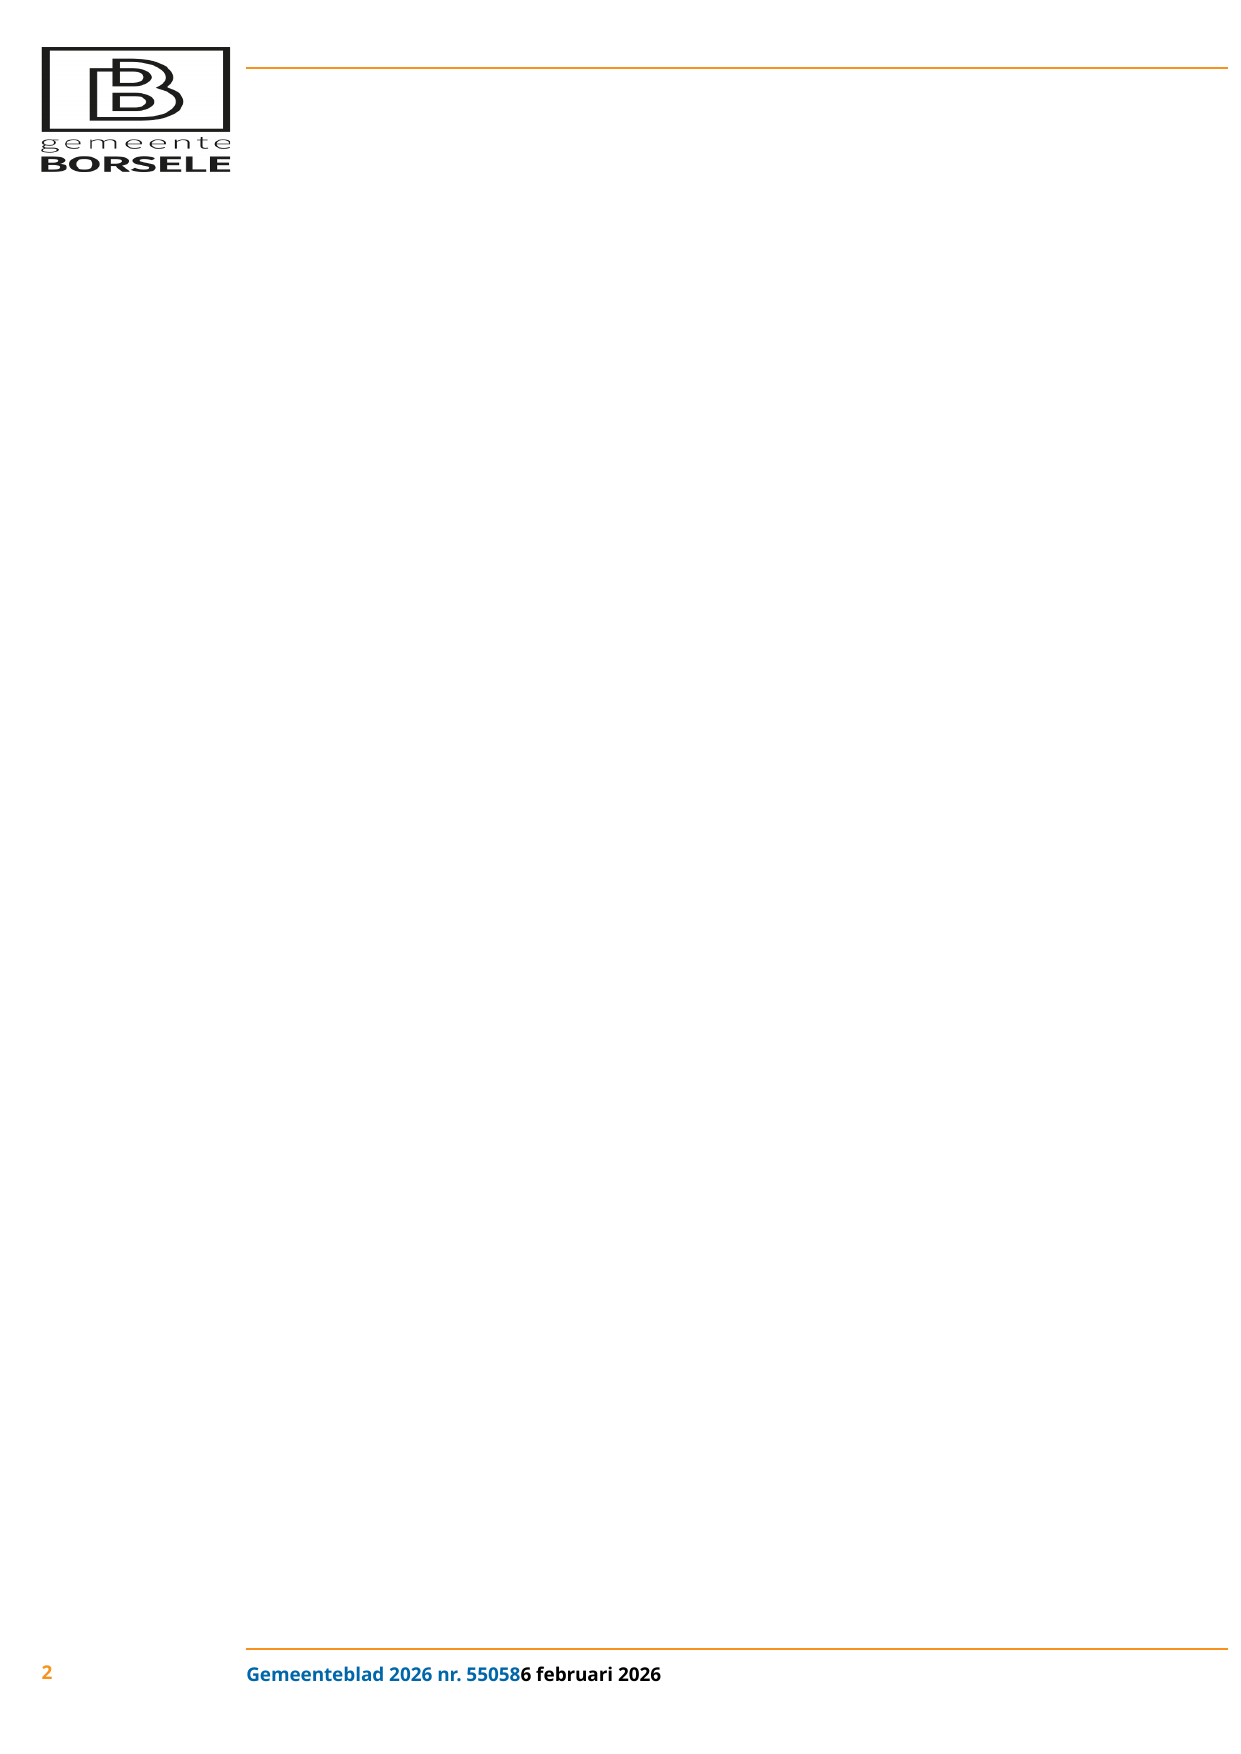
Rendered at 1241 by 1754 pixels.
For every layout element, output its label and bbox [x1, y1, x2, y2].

picture [41, 47, 231, 172]
